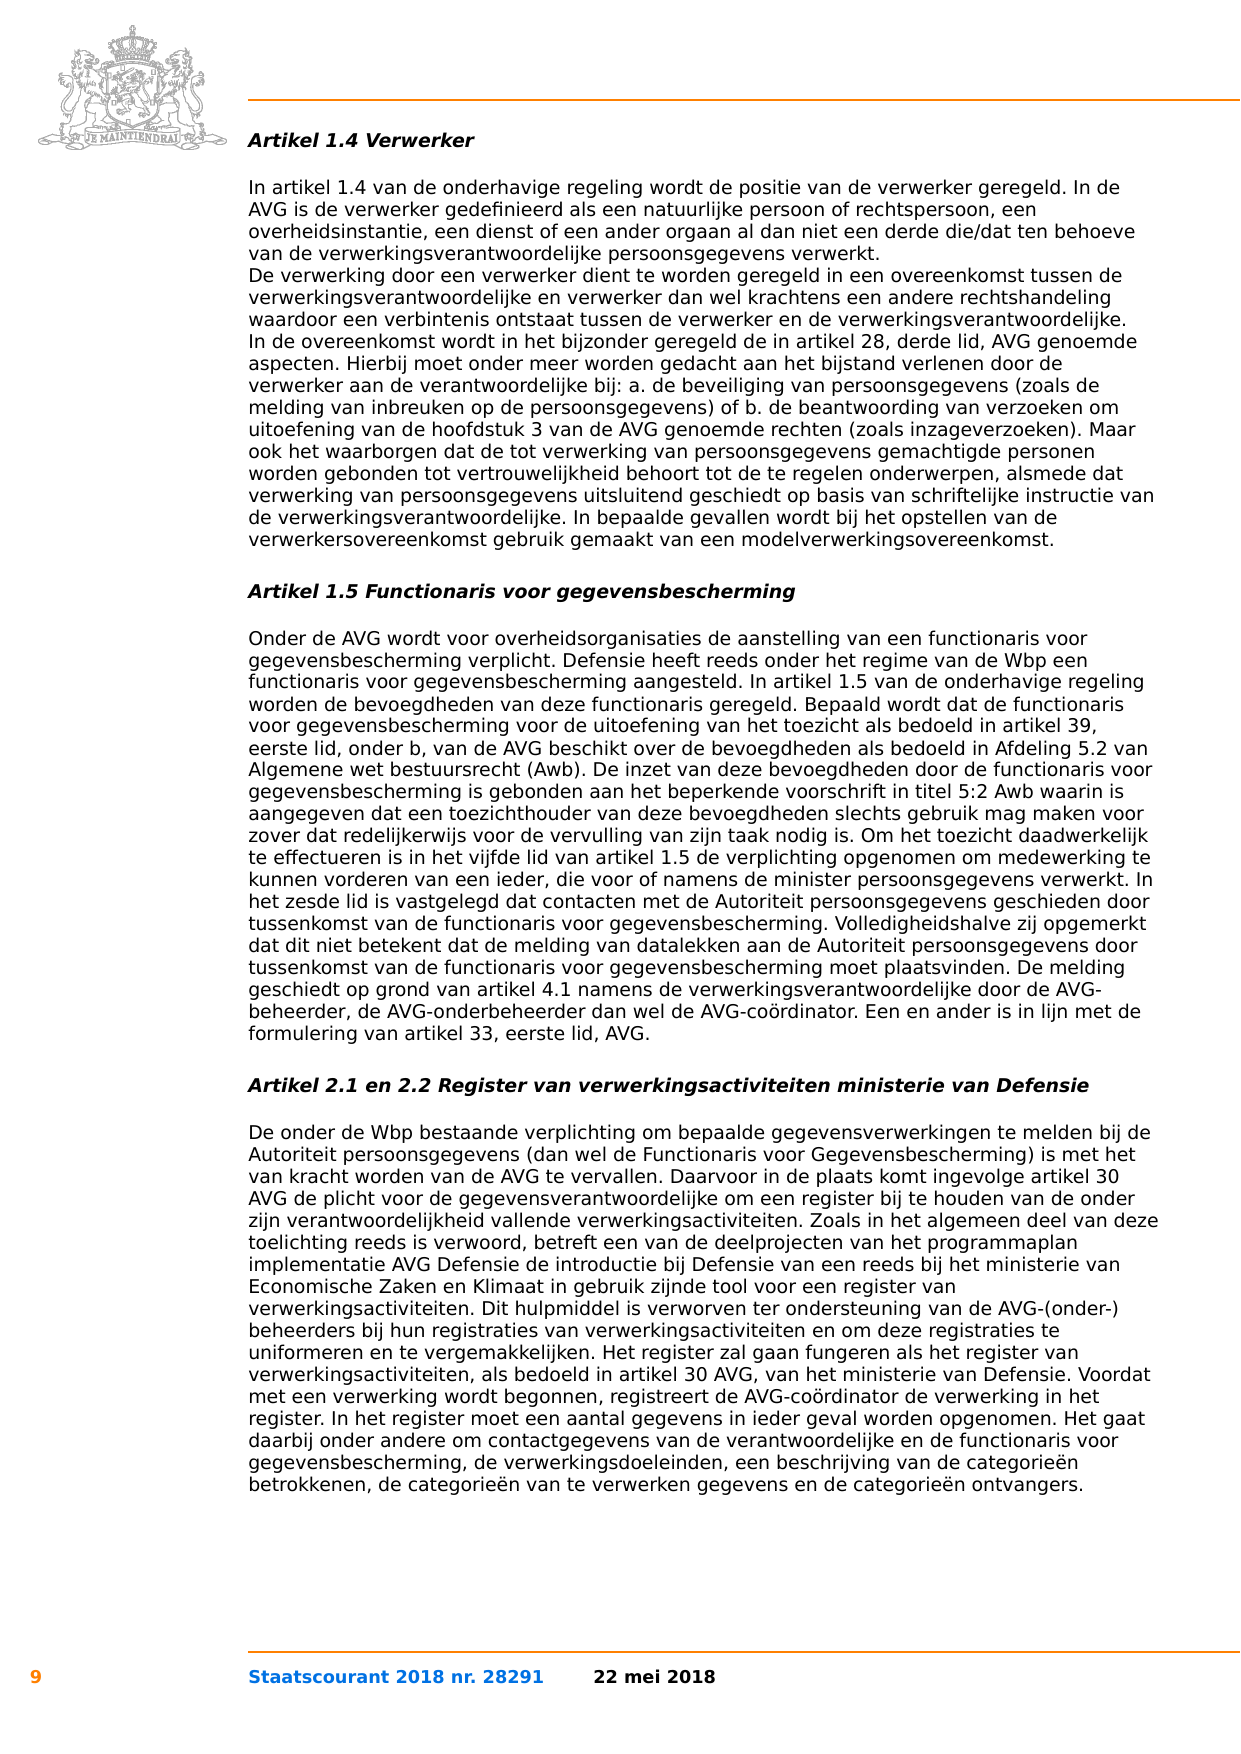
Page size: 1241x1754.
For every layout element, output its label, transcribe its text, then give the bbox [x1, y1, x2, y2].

picture [38, 25, 227, 150]
subtitle Artikel 2.1 en 2.2 Register van verwerkingsactiviteiten ministerie van Defensie [248, 1075, 1163, 1097]
text De onder de Wbp bestaande verplichting om bepaalde gegevensverwerkingen te melden bij de Autoriteit persoonsgegevens (dan wel de Functionaris voor Gegevensbescherming) is met het van kracht worden van de AVG te vervallen. Daarvoor in de plaats komt ingevolge artikel 30 AVG de plicht voor de gegevensverantwoordelijke om een register bij te houden van de onder zijn verantwoordelijkheid vallende verwerkingsactiviteiten. Zoals in het algemeen deel van deze toelichting reeds is verwoord, betreft een van de deelprojecten van het programmaplan implementatie AVG Defensie de introductie bij Defensie van een reeds bij het ministerie van Economische Zaken en Klimaat in gebruik zijnde tool voor een register van verwerkingsactiviteiten. Dit hulpmiddel is verworven ter ondersteuning van de AVG-(onder-) beheerders bij hun registraties van verwerkingsactiviteiten en om deze registraties te uniformeren en te vergemakkelijken. Het register zal gaan fungeren als het register van verwerkingsactiviteiten, als bedoeld in artikel 30 AVG, van het ministerie van Defensie. Voordat met een verwerking wordt begonnen, registreert de AVG-coördinator de verwerking in het register. In het register moet een aantal gegevens in ieder geval worden opgenomen. Het gaat daarbij onder andere om contactgegevens van de verantwoordelijke en de functionaris voor gegevensbescherming, de verwerkingsdoeleinden, een beschrijving van de categorieën betrokkenen, de categorieën van te verwerken gegevens en de categorieën ontvangers. [248, 1122, 1163, 1496]
text In de overeenkomst wordt in het bijzonder geregeld de in artikel 28, derde lid, AVG genoemde aspecten. Hierbij moet onder meer worden gedacht aan het bijstand verlenen door de verwerker aan de verantwoordelijke bij: a. de beveiliging van persoonsgegevens (zoals de melding van inbreuken op de persoonsgegevens) of b. de beantwoording van verzoeken om uitoefening van de hoofdstuk 3 van de AVG genoemde rechten (zoals inzageverzoeken). Maar ook het waarborgen dat de tot verwerking van persoonsgegevens gemachtigde personen worden gebonden tot vertrouwelijkheid behoort tot de te regelen onderwerpen, alsmede dat verwerking van persoonsgegevens uitsluitend geschiedt op basis van schriftelijke instructie van de verwerkingsverantwoordelijke. In bepaalde gevallen wordt bij het opstellen van de verwerkersovereenkomst gebruik gemaakt van een modelverwerkingsovereenkomst. [248, 331, 1163, 551]
subtitle Artikel 1.5 Functionaris voor gegevensbescherming [248, 581, 1163, 602]
text In artikel 1.4 van de onderhavige regeling wordt de positie van de verwerker geregeld. In de AVG is de verwerker gedefinieerd als een natuurlijke persoon of rechtspersoon, een overheidsinstantie, een dienst of een ander orgaan al dan niet een derde die/dat ten behoeve van de verwerkingsverantwoordelijke persoonsgegevens verwerkt. [248, 177, 1163, 265]
text De verwerking door een verwerker dient te worden geregeld in een overeenkomst tussen de verwerkingsverantwoordelijke en verwerker dan wel krachtens een andere rechtshandeling waardoor een verbintenis ontstaat tussen de verwerker en de verwerkingsverantwoordelijke. [248, 265, 1163, 331]
text Onder de AVG wordt voor overheidsorganisaties de aanstelling van een functionaris voor gegevensbescherming verplicht. Defensie heeft reeds onder het regime van de Wbp een functionaris voor gegevensbescherming aangesteld. In artikel 1.5 van de onderhavige regeling worden de bevoegdheden van deze functionaris geregeld. Bepaald wordt dat de functionaris voor gegevensbescherming voor de uitoefening van het toezicht als bedoeld in artikel 39, eerste lid, onder b, van de AVG beschikt over de bevoegdheden als bedoeld in Afdeling 5.2 van Algemene wet bestuursrecht (Awb). De inzet van deze bevoegdheden door de functionaris voor gegevensbescherming is gebonden aan het beperkende voorschrift in titel 5:2 Awb waarin is aangegeven dat een toezichthouder van deze bevoegdheden slechts gebruik mag maken voor zover dat redelijkerwijs voor de vervulling van zijn taak nodig is. Om het toezicht daadwerkelijk te effectueren is in het vijfde lid van artikel 1.5 de verplichting opgenomen om medewerking te kunnen vorderen van een ieder, die voor of namens de minister persoonsgegevens verwerkt. In het zesde lid is vastgelegd dat contacten met de Autoriteit persoonsgegevens geschieden door tussenkomst van de functionaris voor gegevensbescherming. Volledigheidshalve zij opgemerkt dat dit niet betekent dat de melding van datalekken aan de Autoriteit persoonsgegevens door tussenkomst van de functionaris voor gegevensbescherming moet plaatsvinden. De melding geschiedt op grond van artikel 4.1 namens de verwerkingsverantwoordelijke door de AVG-beheerder, de AVG-onderbeheerder dan wel de AVG-coördinator. Een en ander is in lijn met de formulering van artikel 33, eerste lid, AVG. [248, 627, 1163, 1045]
subtitle Artikel 1.4 Verwerker [248, 130, 1163, 152]
